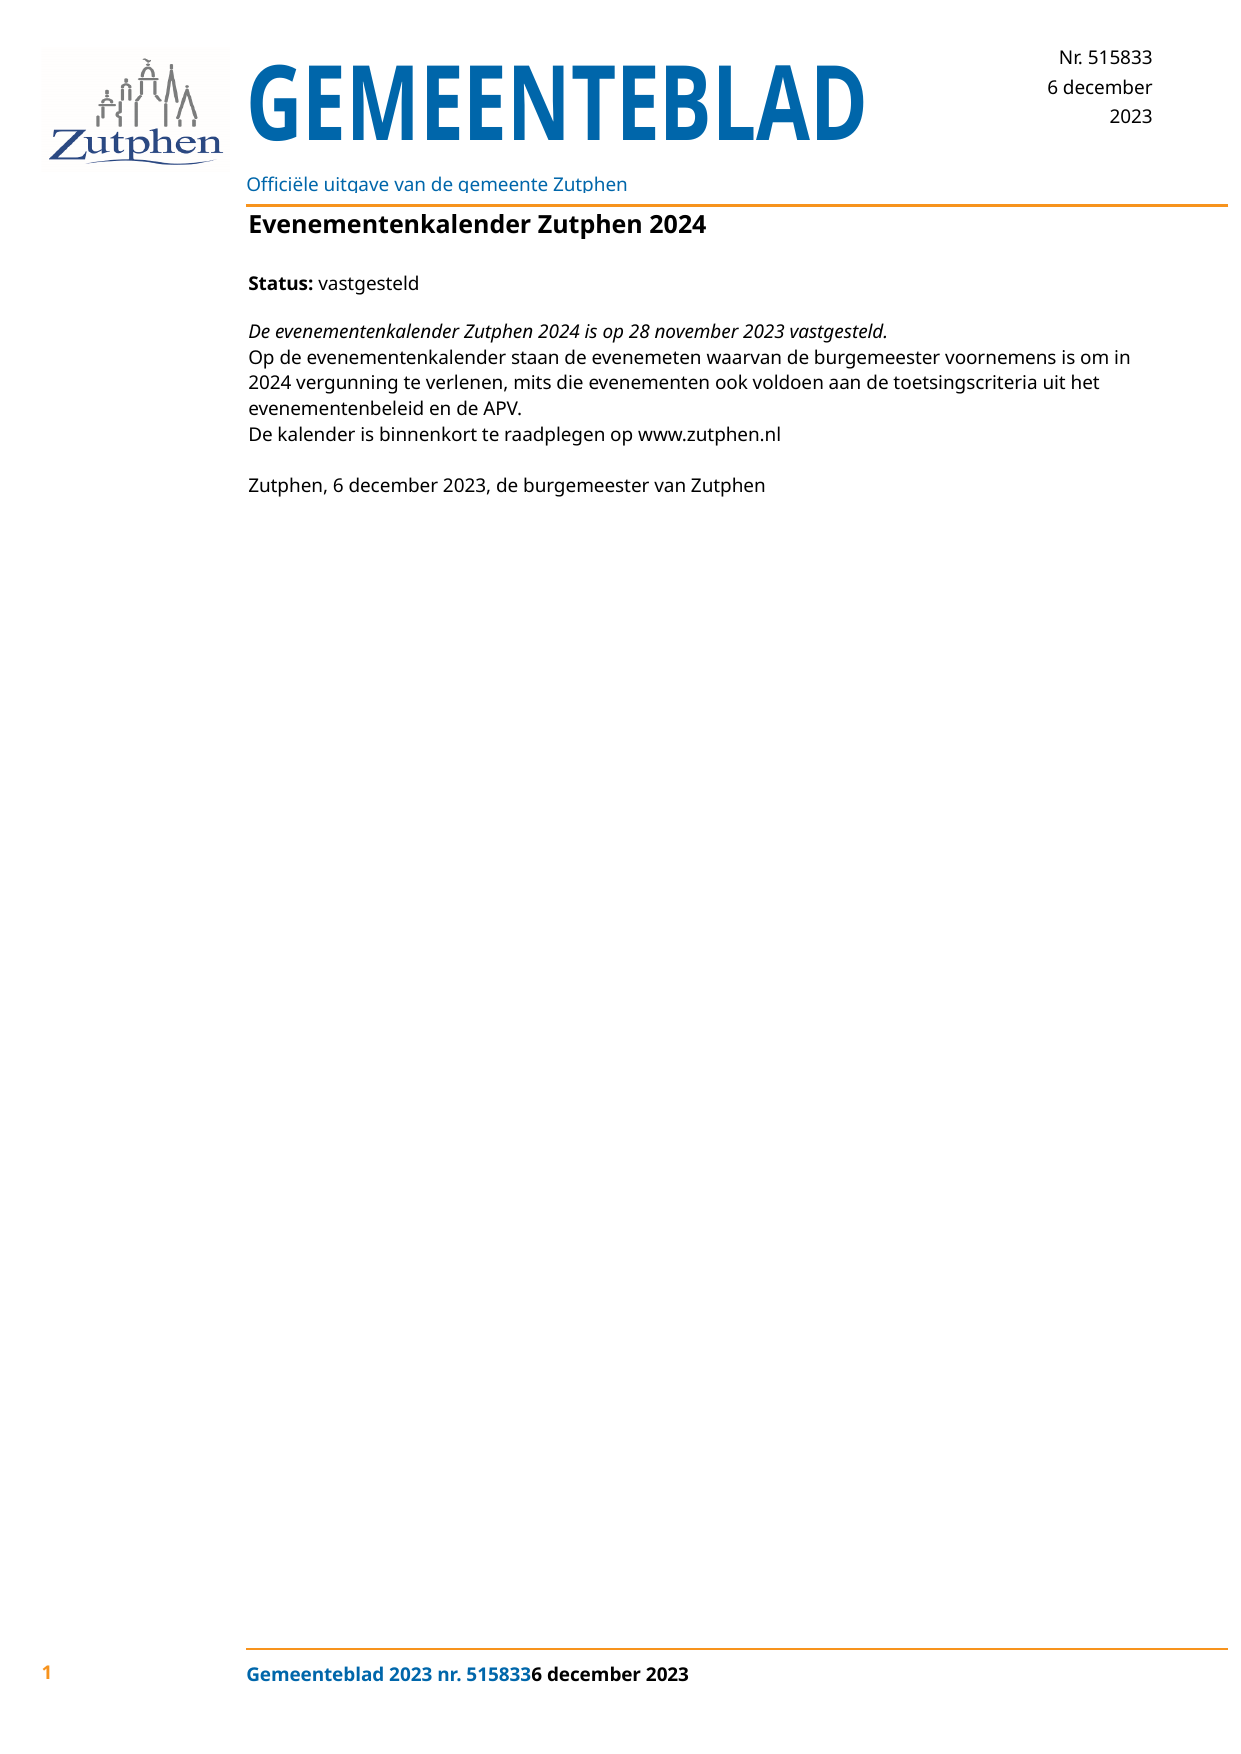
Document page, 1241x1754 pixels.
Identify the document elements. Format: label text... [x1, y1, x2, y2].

text De evenementenkalender Zutphen 2024 is op 28 november 2023 vastgesteld. [248, 318, 1152, 344]
text Status: vastgesteld [248, 270, 1152, 296]
text Zutphen, 6 december 2023, de burgemeester van Zutphen [248, 472, 1152, 498]
text De kalender is binnenkort te raadplegen op www.zutphen.nl [248, 421, 1152, 447]
picture [41, 47, 231, 172]
text Op de evenementenkalender staan de evenemeten waarvan de burgemeester voornemens is om in 2024 vergunning te verlenen, mits die evenementen ook voldoen aan de toetsingscriteria uit het evenementenbeleid en de APV. [248, 344, 1152, 421]
text Evenementenkalender Zutphen 2024 [248, 207, 1152, 241]
